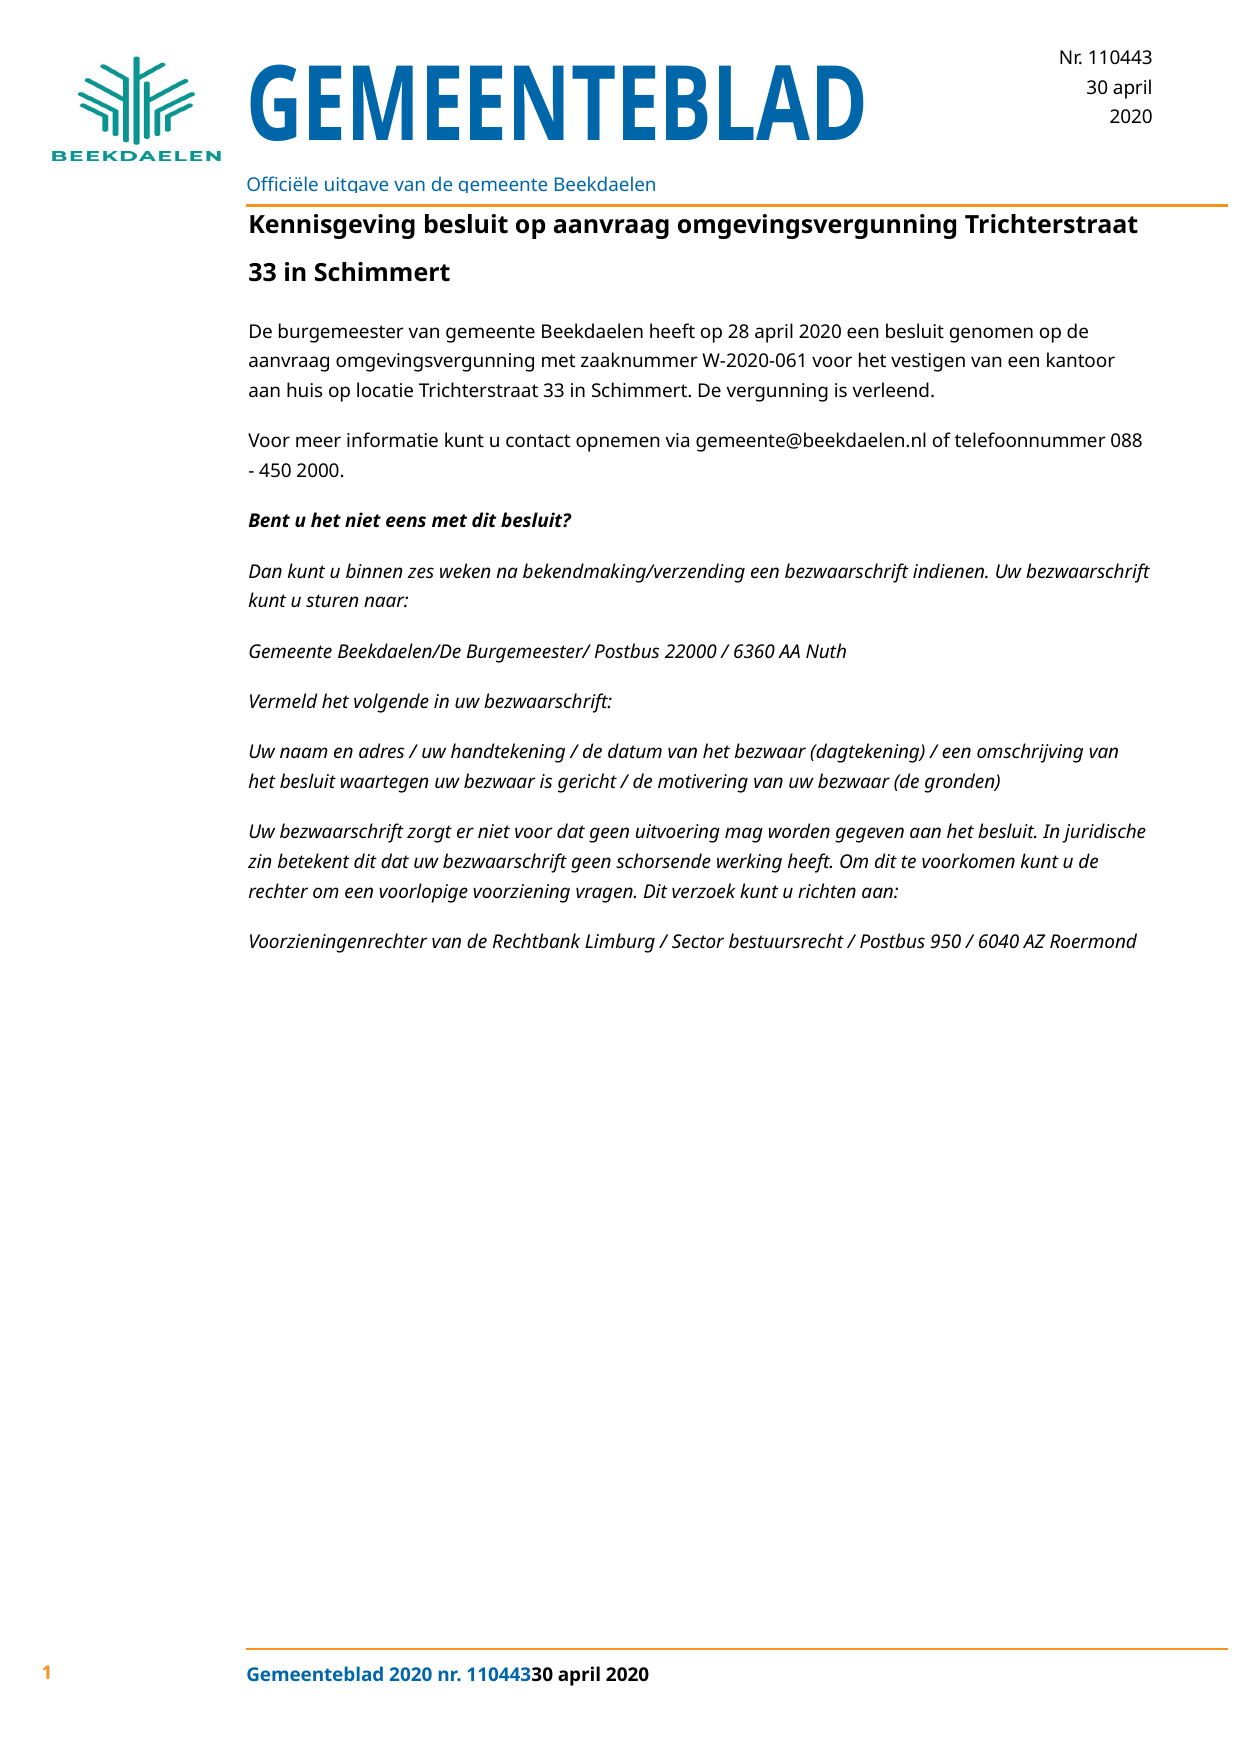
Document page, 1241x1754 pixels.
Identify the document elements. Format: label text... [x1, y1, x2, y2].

text Vermeld het volgende in uw bezwaarschrift: [248, 688, 1152, 714]
text Dan kunt u binnen zes weken na bekendmaking/verzending een bezwaarschrift indienen. Uw bezwaarschrift kunt u sturen naar: [248, 558, 1152, 613]
text Bent u het niet eens met dit besluit? [248, 507, 1152, 533]
text Kennisgeving besluit op aanvraag omgevingsvergunning Trichterstraat 33 in Schimmert [248, 207, 1152, 288]
text Uw naam en adres / uw handtekening / de datum van het bezwaar (dagtekening) / een omschrijving van het besluit waartegen uw bezwaar is gericht / de motivering van uw bezwaar (de gronden) [248, 739, 1152, 794]
text De burgemeester van gemeente Beekdaelen heeft op 28 april 2020 een besluit genomen op de aanvraag omgevingsvergunning met zaaknummer W-2020-061 voor het vestigen van een kantoor aan huis op locatie Trichterstraat 33 in Schimmert. De vergunning is verleend. [248, 318, 1152, 403]
text Uw bezwaarschrift zorgt er niet voor dat geen uitvoering mag worden gegeven aan het besluit. In juridische zin betekent dit dat uw bezwaarschrift geen schorsende werking heeft. Om dit te voorkomen kunt u de rechter om een voorlopige voorziening vragen. Dit verzoek kunt u richten aan: [248, 819, 1152, 904]
text Gemeente Beekdaelen/De Burgemeester/ Postbus 22000 / 6360 AA Nuth [248, 638, 1152, 664]
text Voorzieningenrechter van de Rechtbank Limburg / Sector bestuursrecht / Postbus 950 / 6040 AZ Roermond [248, 928, 1152, 954]
picture [41, 47, 231, 172]
text Voor meer informatie kunt u contact opnemen via gemeente@beekdaelen.nl of telefoonnummer 088 - 450 2000. [248, 427, 1152, 483]
